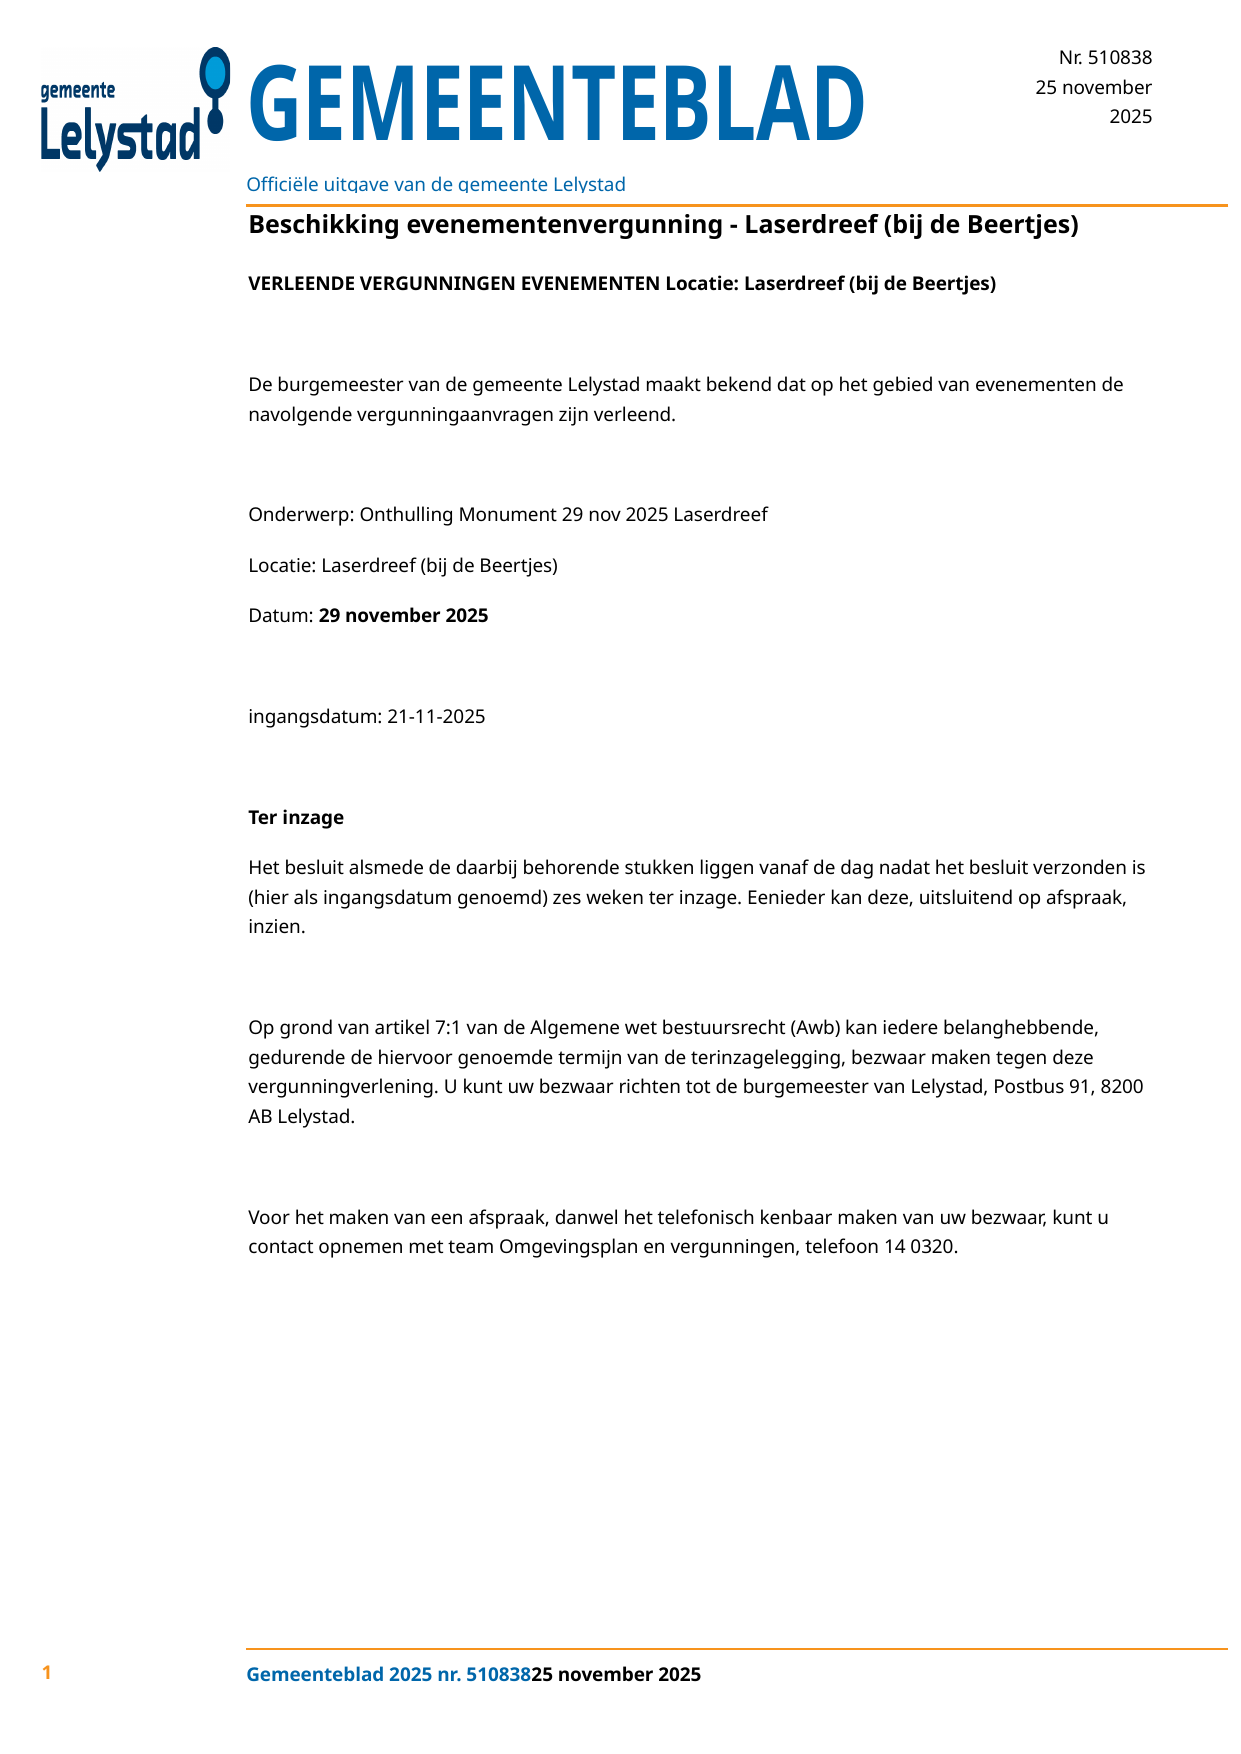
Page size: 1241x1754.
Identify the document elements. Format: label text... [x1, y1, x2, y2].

text Ter inzage [248, 804, 1152, 830]
text Onderwerp: Onthulling Monument 29 nov 2025 Laserdreef [248, 502, 1152, 527]
text Voor het maken van een afspraak, danwel het telefonisch kenbaar maken van uw bezwaar, kunt u contact opnemen met team Omgevingsplan en vergunningen, telefoon 14 0320. [248, 1204, 1152, 1259]
text Beschikking evenementenvergunning - Laserdreef (bij de Beertjes) [248, 207, 1152, 241]
text Datum: 29 november 2025 [248, 602, 1152, 628]
text VERLEENDE VERGUNNINGEN EVENEMENTEN Locatie: Laserdreef (bij de Beertjes) [248, 270, 1152, 296]
picture [41, 47, 231, 172]
text De burgemeester van de gemeente Lelystad maakt bekend dat op het gebied van evenementen de navolgende vergunningaanvragen zijn verleend. [248, 371, 1152, 426]
text Locatie: Laserdreef (bij de Beertjes) [248, 552, 1152, 578]
text Op grond van artikel 7:1 van de Algemene wet bestuursrecht (Awb) kan iedere belanghebbende, gedurende de hiervoor genoemde termijn van de terinzagelegging, bezwaar maken tegen deze vergunningverlening. U kunt uw bezwaar richten tot de burgemeester van Lelystad, Postbus 91, 8200 AB Lelystad. [248, 1014, 1152, 1129]
text Het besluit alsmede de daarbij behorende stukken liggen vanaf de dag nadat het besluit verzonden is (hier als ingangsdatum genoemd) zes weken ter inzage. Eenieder kan deze, uitsluitend op afspraak, inzien. [248, 854, 1152, 939]
text ingangsdatum: 21-11-2025 [248, 703, 1152, 729]
